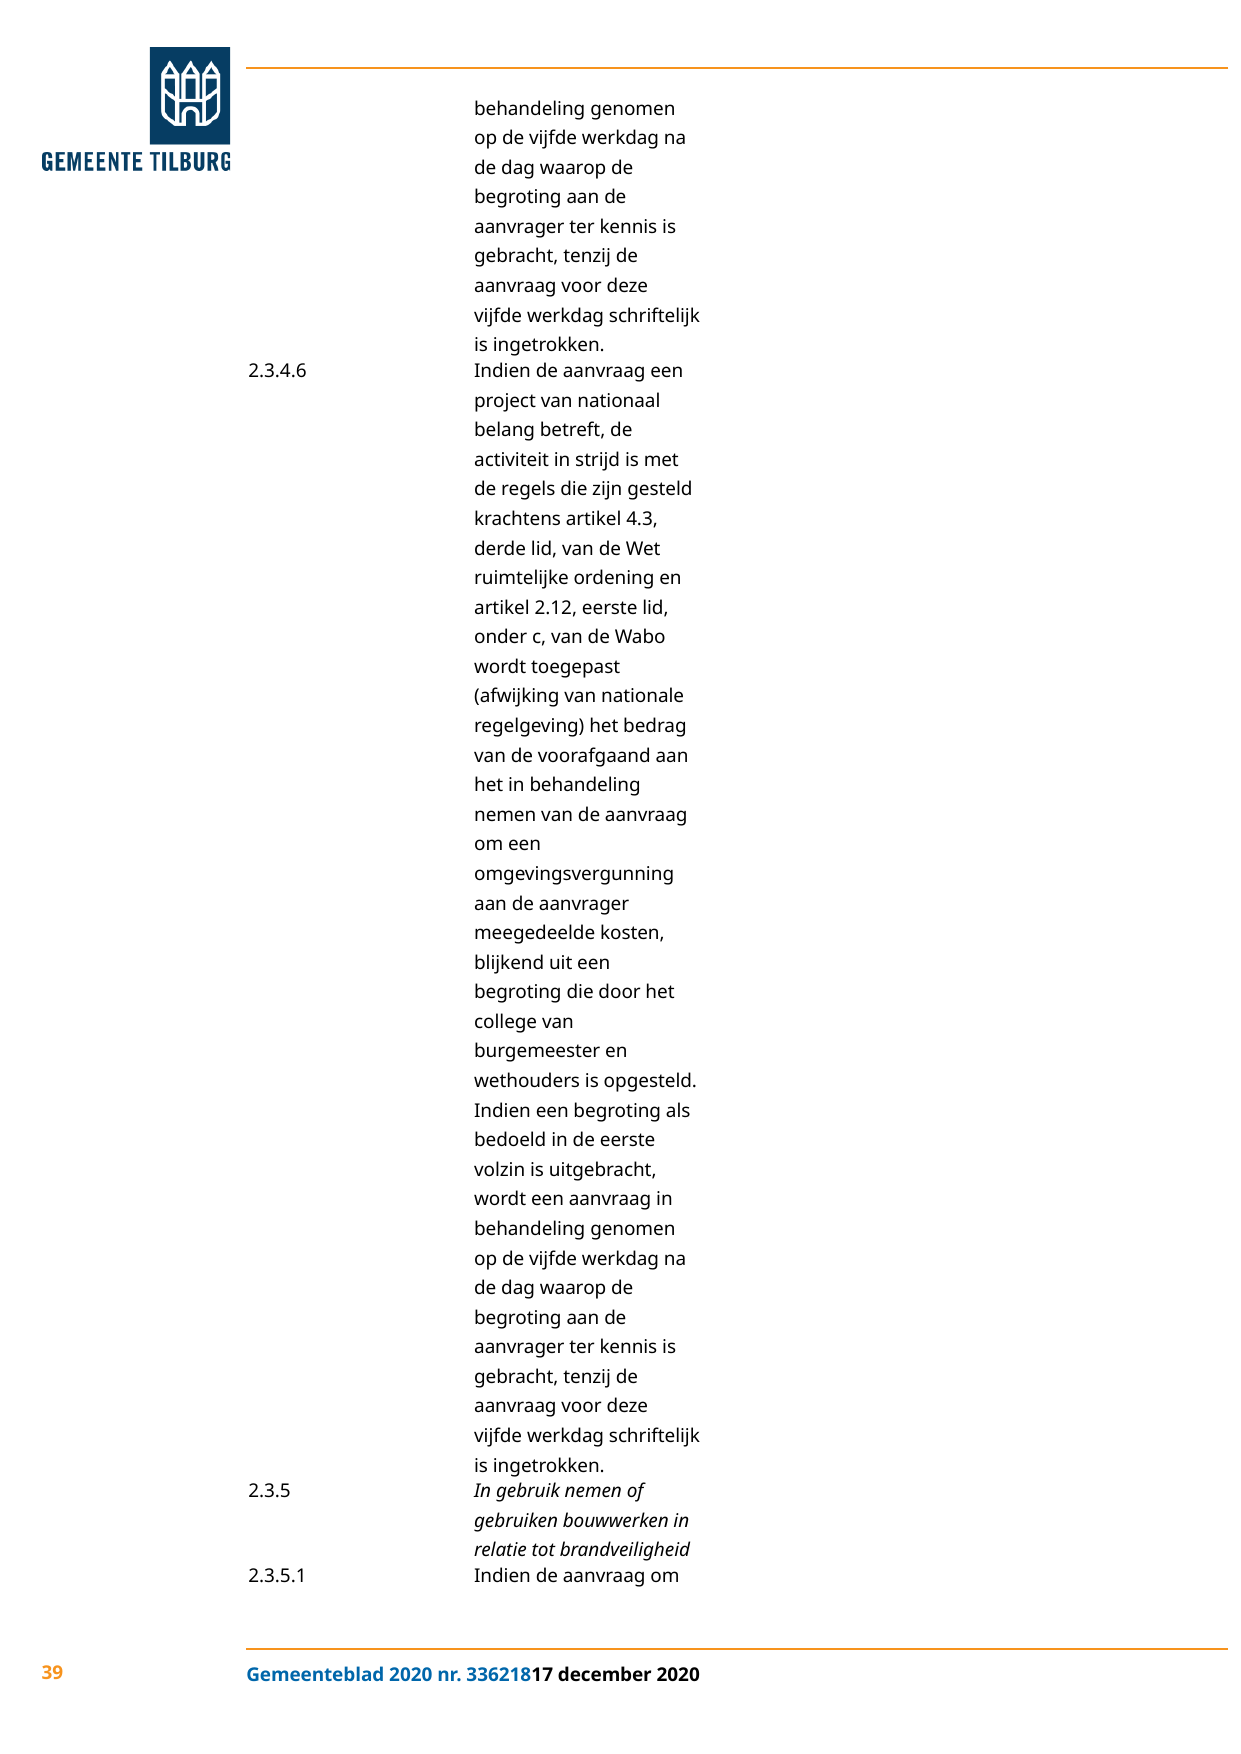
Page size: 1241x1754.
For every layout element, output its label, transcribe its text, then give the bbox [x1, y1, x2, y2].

table_cell behandeling genomen op de vijfde werkdag na de dag waarop de begroting aan de aanvrager ter kennis is gebracht, tenzij de aanvraag voor deze vijfde werkdag schriftelijk is ingetrokken. [474, 95, 700, 357]
table_cell [926, 1478, 1152, 1562]
table_cell [700, 357, 926, 1477]
picture [41, 47, 231, 172]
table_cell [926, 357, 1152, 1477]
table_cell In gebruik nemen of gebruiken bouwwerken in relatie tot brandveiligheid [474, 1478, 700, 1562]
table_cell 2.3.5.1 [248, 1563, 474, 1588]
table_cell 2.3.5 [248, 1478, 474, 1562]
table_cell [700, 1563, 926, 1588]
table_cell Indien de aanvraag om [474, 1563, 700, 1588]
table_cell [926, 1563, 1152, 1588]
table_cell [926, 95, 1152, 357]
table_cell 2.3.4.6 [248, 357, 474, 1477]
table_cell [248, 95, 474, 357]
table_cell [700, 95, 926, 357]
table_cell Indien de aanvraag een project van nationaal belang betreft, de activiteit in strijd is met de regels die zijn gesteld krachtens artikel 4.3, derde lid, van de Wet ruimtelijke ordening en artikel 2.12, eerste lid, onder c, van de Wabo wordt toegepast (afwijking van nationale regelgeving) het bedrag van de voorafgaand aan het in behandeling nemen van de aanvraag om een omgevingsvergunning aan de aanvrager meegedeelde kosten, blijkend uit een begroting die door het college van burgemeester en wethouders is opgesteld. Indien een begroting als bedoeld in de eerste volzin is uitgebracht, wordt een aanvraag in behandeling genomen op de vijfde werkdag na de dag waarop de begroting aan de aanvrager ter kennis is gebracht, tenzij de aanvraag voor deze vijfde werkdag schriftelijk is ingetrokken. [474, 357, 700, 1477]
table_cell [700, 1478, 926, 1562]
